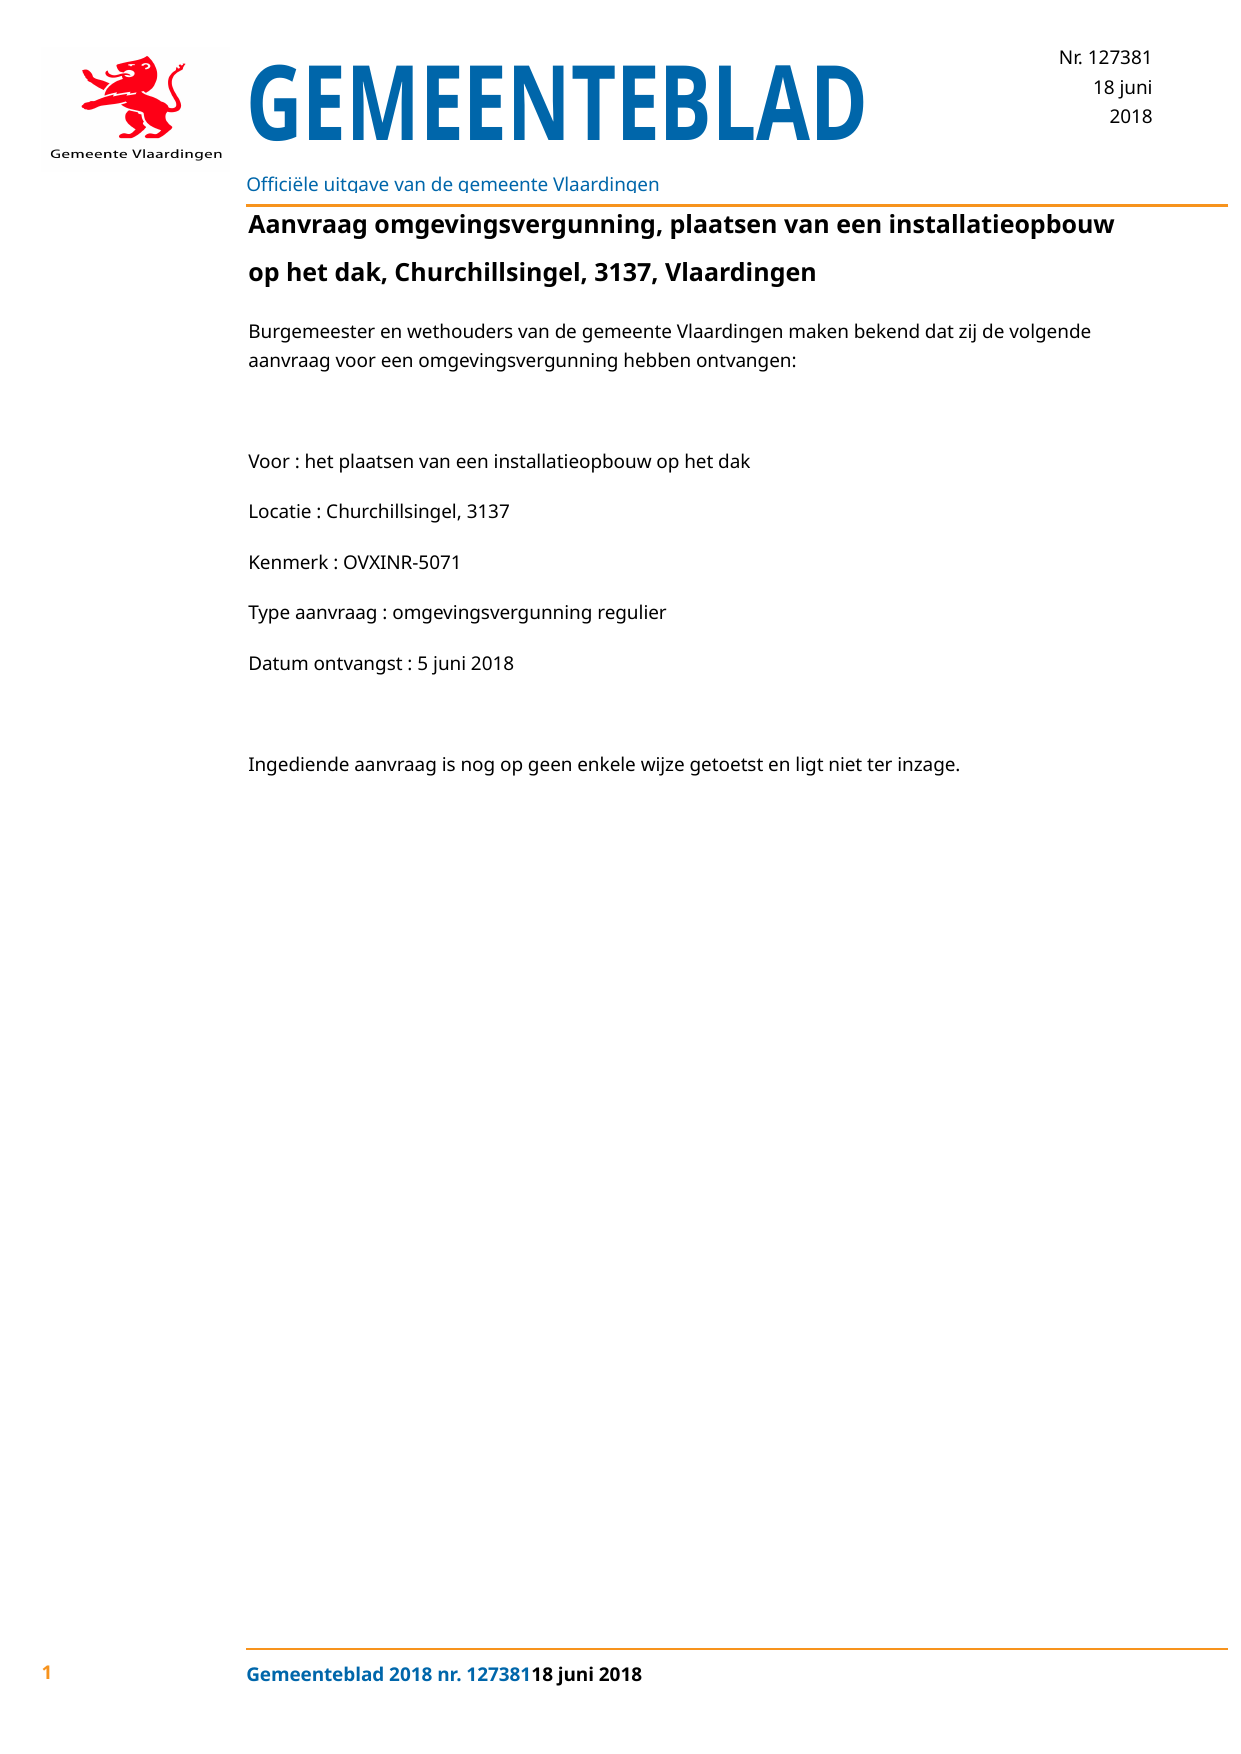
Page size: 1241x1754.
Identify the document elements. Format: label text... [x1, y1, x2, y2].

text Voor : het plaatsen van een installatieopbouw op het dak [248, 448, 1152, 474]
text Burgemeester en wethouders van de gemeente Vlaardingen maken bekend dat zij de volgende aanvraag voor een omgevingsvergunning hebben ontvangen: [248, 318, 1152, 373]
text Locatie : Churchillsingel, 3137 [248, 499, 1152, 524]
text Datum ontvangst : 5 juni 2018 [248, 650, 1152, 676]
text Kenmerk : OVXINR-5071 [248, 549, 1152, 575]
picture [41, 47, 231, 172]
text Aanvraag omgevingsvergunning, plaatsen van een installatieopbouw op het dak, Churchillsingel, 3137, Vlaardingen [248, 207, 1152, 288]
text Ingediende aanvraag is nog op geen enkele wijze getoetst en ligt niet ter inzage. [248, 751, 1152, 777]
text Type aanvraag : omgevingsvergunning regulier [248, 599, 1152, 625]
